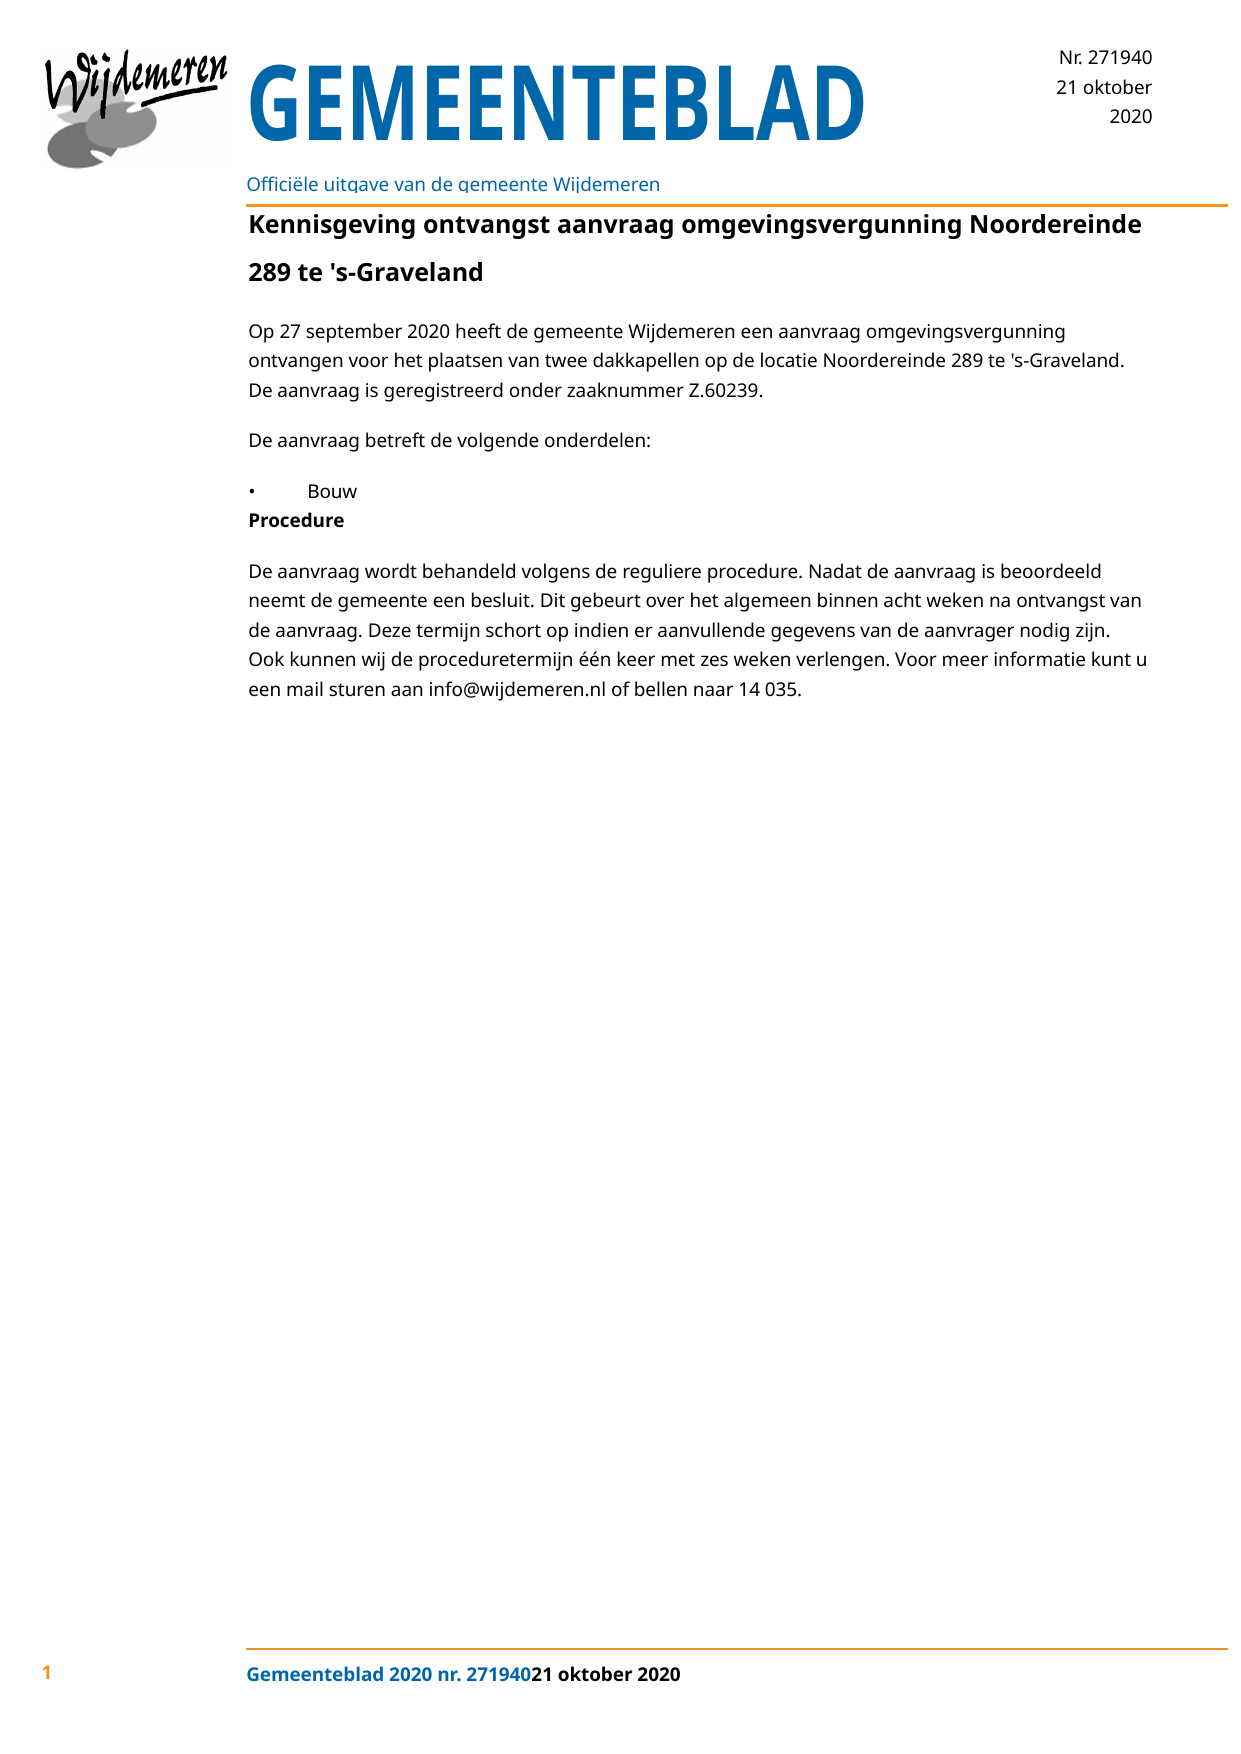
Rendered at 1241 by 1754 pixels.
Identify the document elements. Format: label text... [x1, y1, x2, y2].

text De aanvraag wordt behandeld volgens de reguliere procedure. Nadat de aanvraag is beoordeeld neemt de gemeente een besluit. Dit gebeurt over het algemeen binnen acht weken na ontvangst van de aanvraag. Deze termijn schort op indien er aanvullende gegevens van de aanvrager nodig zijn. Ook kunnen wij de proceduretermijn één keer met zes weken verlengen. Voor meer informatie kunt u een mail sturen aan info@wijdemeren.nl of bellen naar 14 035. [248, 558, 1152, 702]
text Op 27 september 2020 heeft de gemeente Wijdemeren een aanvraag omgevingsvergunning ontvangen voor het plaatsen van twee dakkapellen op de locatie Noordereinde 289 te 's-Graveland. De aanvraag is geregistreerd onder zaaknummer Z.60239. [248, 318, 1152, 403]
text Procedure [248, 507, 1152, 533]
list Bouw [248, 478, 1152, 504]
text Kennisgeving ontvangst aanvraag omgevingsvergunning Noordereinde 289 te 's-Graveland [248, 207, 1152, 288]
text De aanvraag betreft de volgende onderdelen: [248, 427, 1152, 453]
picture [41, 47, 231, 172]
